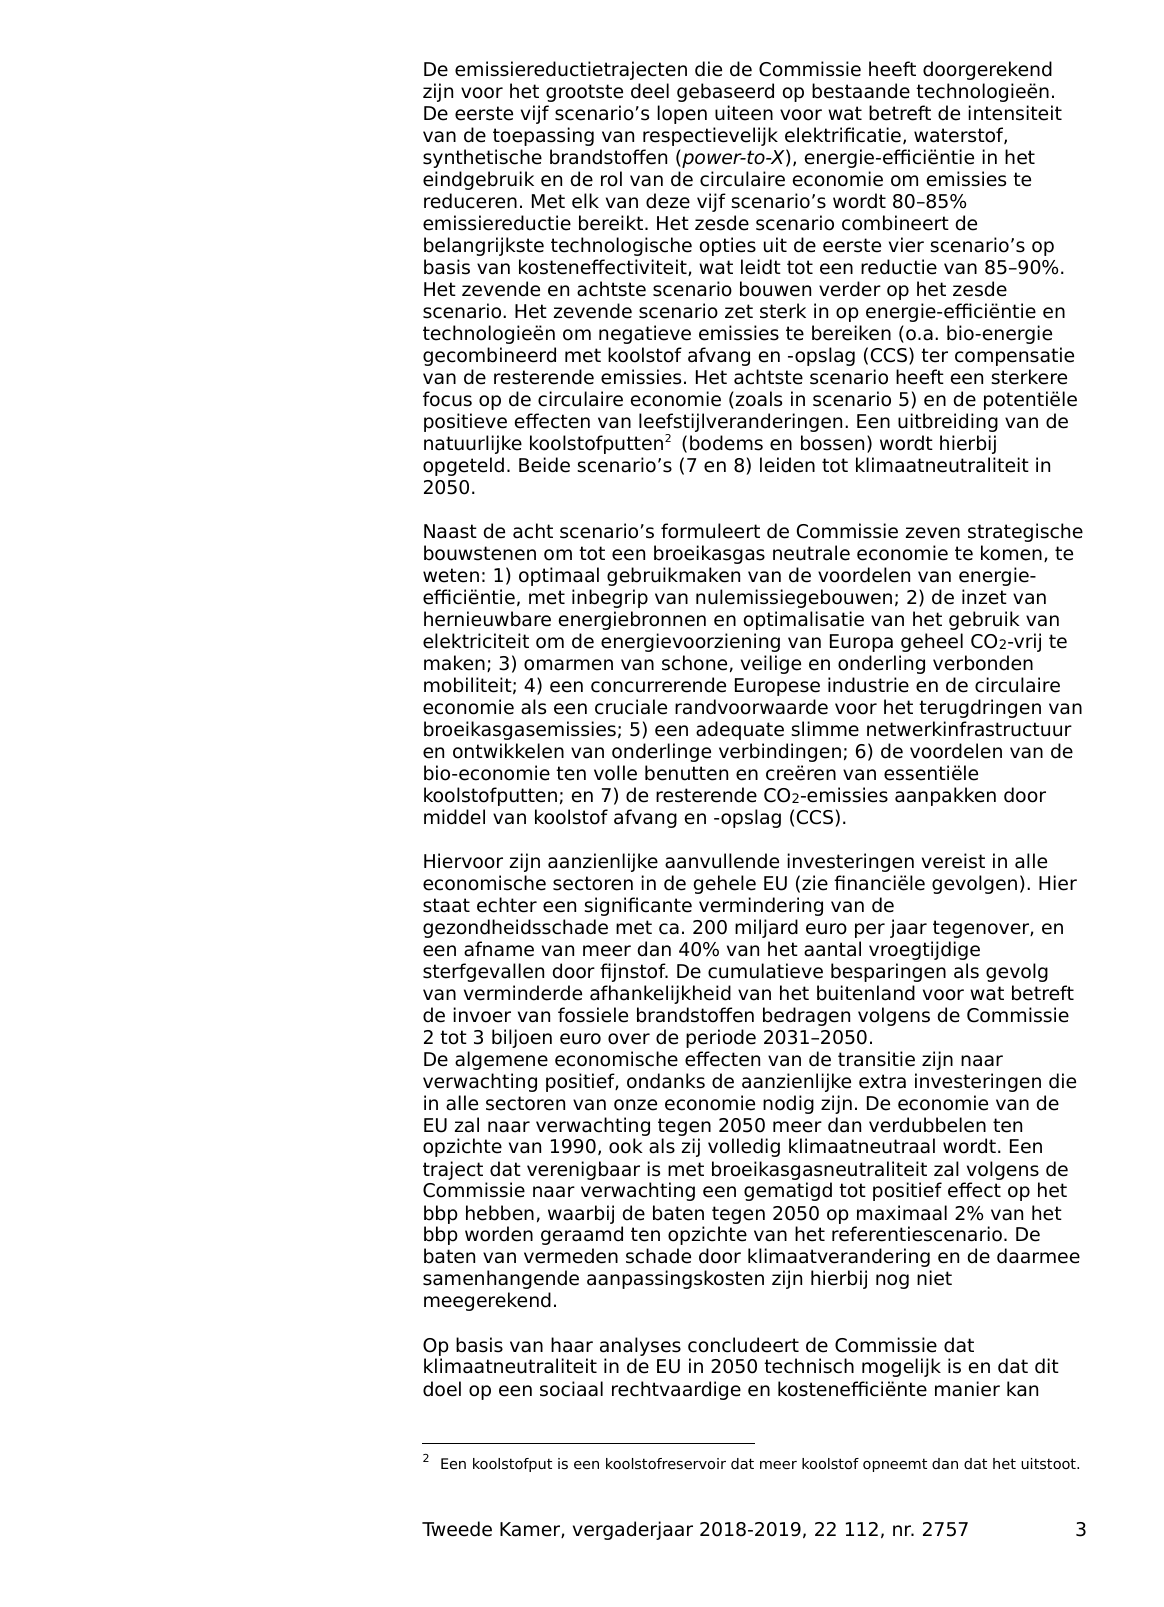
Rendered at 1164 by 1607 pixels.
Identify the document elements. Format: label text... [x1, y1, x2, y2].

text De algemene economische effecten van de transitie zijn naar verwachting positief, ondanks de aanzienlijke extra investeringen die in alle sectoren van onze economie nodig zijn. De economie van de EU zal naar verwachting tegen 2050 meer dan verdubbelen ten opzichte van 1990, ook als zij volledig klimaatneutraal wordt. Een traject dat verenigbaar is met broeikasgasneutraliteit zal volgens de Commissie naar verwachting een gematigd tot positief effect op het bbp hebben, waarbij de baten tegen 2050 op maximaal 2% van het bbp worden geraamd ten opzichte van het referentiescenario. De baten van vermeden schade door klimaatverandering en de daarmee samenhangende aanpassingskosten zijn hierbij nog niet meegerekend. [422, 1048, 1087, 1312]
text Een koolstofput is een koolstofreservoir dat meer koolstof opneemt dan dat het uitstoot. [422, 1452, 1087, 1474]
text Naast de acht scenario’s formuleert de Commissie zeven strategische bouwstenen om tot een broeikasgas neutrale economie te komen, te weten: 1) optimaal gebruikmaken van de voordelen van energie-efficiëntie, met inbegrip van nulemissiegebouwen; 2) de inzet van hernieuwbare energiebronnen en optimalisatie van het gebruik van elektriciteit om de energievoorziening van Europa geheel CO2-vrij te maken; 3) omarmen van schone, veilige en onderling verbonden mobiliteit; 4) een concurrerende Europese industrie en de circulaire economie als een cruciale randvoorwaarde voor het terugdringen van broeikasgasemissies; 5) een adequate slimme netwerkinfrastructuur en ontwikkelen van onderlinge verbindingen; 6) de voordelen van de bio-economie ten volle benutten en creëren van essentiële koolstofputten; en 7) de resterende CO2-emissies aanpakken door middel van koolstof afvang en -opslag (CCS). [422, 521, 1087, 828]
text Hiervoor zijn aanzienlijke aanvullende investeringen vereist in alle economische sectoren in de gehele EU (zie financiële gevolgen). Hier staat echter een significante vermindering van de gezondheidsschade met ca. 200 miljard euro per jaar tegenover, en een afname van meer dan 40% van het aantal vroegtijdige sterfgevallen door fijnstof. De cumulatieve besparingen als gevolg van verminderde afhankelijkheid van het buitenland voor wat betreft de invoer van fossiele brandstoffen bedragen volgens de Commissie 2 tot 3 biljoen euro over de periode 2031–2050. [422, 851, 1087, 1048]
text Op basis van haar analyses concludeert de Commissie dat klimaatneutraliteit in de EU in 2050 technisch mogelijk is en dat dit doel op een sociaal rechtvaardige en kostenefficiënte manier kan [422, 1334, 1087, 1400]
text De emissiereductietrajecten die de Commissie heeft doorgerekend zijn voor het grootste deel gebaseerd op bestaande technologieën. De eerste vijf scenario’s lopen uiteen voor wat betreft de intensiteit van de toepassing van respectievelijk elektrificatie, waterstof, synthetische brandstoffen (power-to-X), energie-efficiëntie in het eindgebruik en de rol van de circulaire economie om emissies te reduceren. Met elk van deze vijf scenario’s wordt 80–85% emissiereductie bereikt. Het zesde scenario combineert de belangrijkste technologische opties uit de eerste vier scenario’s op basis van kosteneffectiviteit, wat leidt tot een reductie van 85–90%. Het zevende en achtste scenario bouwen verder op het zesde scenario. Het zevende scenario zet sterk in op energie-efficiëntie en technologieën om negatieve emissies te bereiken (o.a. bio-energie gecombineerd met koolstof afvang en -opslag (CCS) ter compensatie van de resterende emissies. Het achtste scenario heeft een sterkere focus op de circulaire economie (zoals in scenario 5) en de potentiële positieve effecten van leefstijlveranderingen. Een uitbreiding van de natuurlijke koolstofputten (bodems en bossen) wordt hierbij opgeteld. Beide scenario’s (7 en 8) leiden tot klimaatneutraliteit in 2050. [422, 59, 1087, 499]
